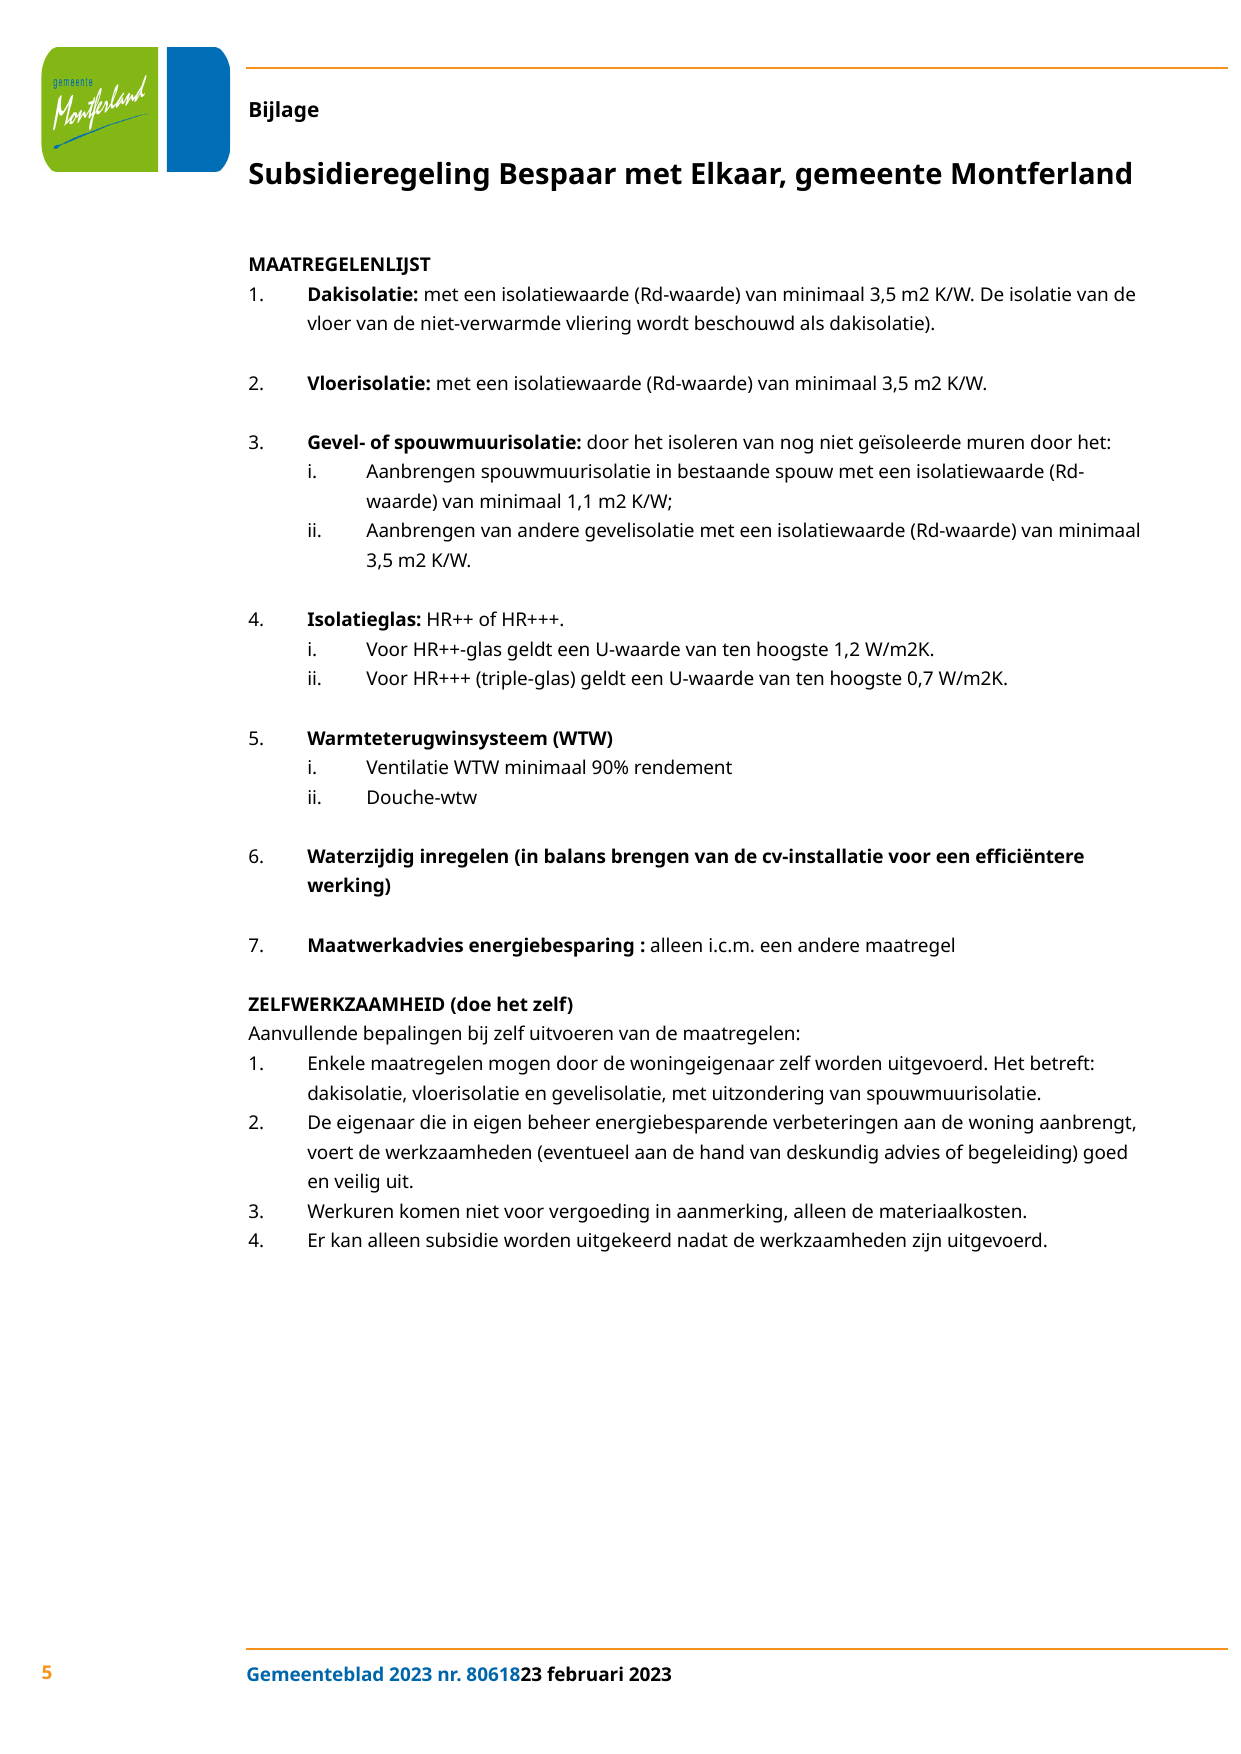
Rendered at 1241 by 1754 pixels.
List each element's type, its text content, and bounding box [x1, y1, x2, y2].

list Vloerisolatie: met een isolatiewaarde (Rd-waarde) van minimaal 3,5 m2 K/W. [248, 370, 1152, 395]
picture [41, 47, 231, 172]
list Isolatieglas: HR++ of HR+++. [248, 606, 1152, 632]
list Maatwerkadvies energiebesparing : alleen i.c.m. een andere maatregel [248, 932, 1152, 957]
list De eigenaar die in eigen beheer energiebesparende verbeteringen aan de woning aanbrengt, voert de werkzaamheden (eventueel aan de hand van deskundig advies of begeleiding) goed en veilig uit. [248, 1109, 1152, 1194]
list Werkuren komen niet voor vergoeding in aanmerking, alleen de materiaalkosten. [248, 1198, 1152, 1224]
list Ventilatie WTW minimaal 90% rendement [307, 754, 1152, 780]
list Dakisolatie: met een isolatiewaarde (Rd-waarde) van minimaal 3,5 m2 K/W. De isolatie van de vloer van de niet-verwarmde vliering wordt beschouwd als dakisolatie). [248, 281, 1152, 336]
list Aanbrengen spouwmuurisolatie in bestaande spouw met een isolatiewaarde (Rd-waarde) van minimaal 1,1 m2 K/W; [307, 458, 1152, 514]
text Aanvullende bepalingen bij zelf uitvoeren van de maatregelen: [248, 1021, 1152, 1046]
list Er kan alleen subsidie worden uitgekeerd nadat de werkzaamheden zijn uitgevoerd. [248, 1228, 1152, 1253]
list Douche-wtw [307, 784, 1152, 809]
list Voor HR++-glas geldt een U-waarde van ten hoogste 1,2 W/m2K. [307, 636, 1152, 662]
list Voor HR+++ (triple-glas) geldt een U-waarde van ten hoogste 0,7 W/m2K. [307, 666, 1152, 691]
list Enkele maatregelen mogen door de woningeigenaar zelf worden uitgevoerd. Het betreft: dakisolatie, vloerisolatie en gevelisolatie, met uitzondering van spouwmuurisolatie. [248, 1050, 1152, 1105]
list Aanbrengen van andere gevelisolatie met een isolatiewaarde (Rd-waarde) van minimaal 3,5 m2 K/W. [307, 518, 1152, 573]
text ZELFWERKZAAMHEID (doe het zelf) [248, 991, 1152, 1017]
text Subsidieregeling Bespaar met Elkaar, gemeente Montferland [248, 153, 1152, 193]
list Warmteterugwinsysteem (WTW) [248, 725, 1152, 750]
text Bijlage [248, 95, 1152, 123]
list Gevel- of spouwmuurisolatie: door het isoleren van nog niet geïsoleerde muren door het: [248, 429, 1152, 454]
list Waterzijdig inregelen (in balans brengen van de cv-installatie voor een efficiëntere werking) [248, 843, 1152, 898]
text MAATREGELENLIJST [248, 251, 1152, 277]
